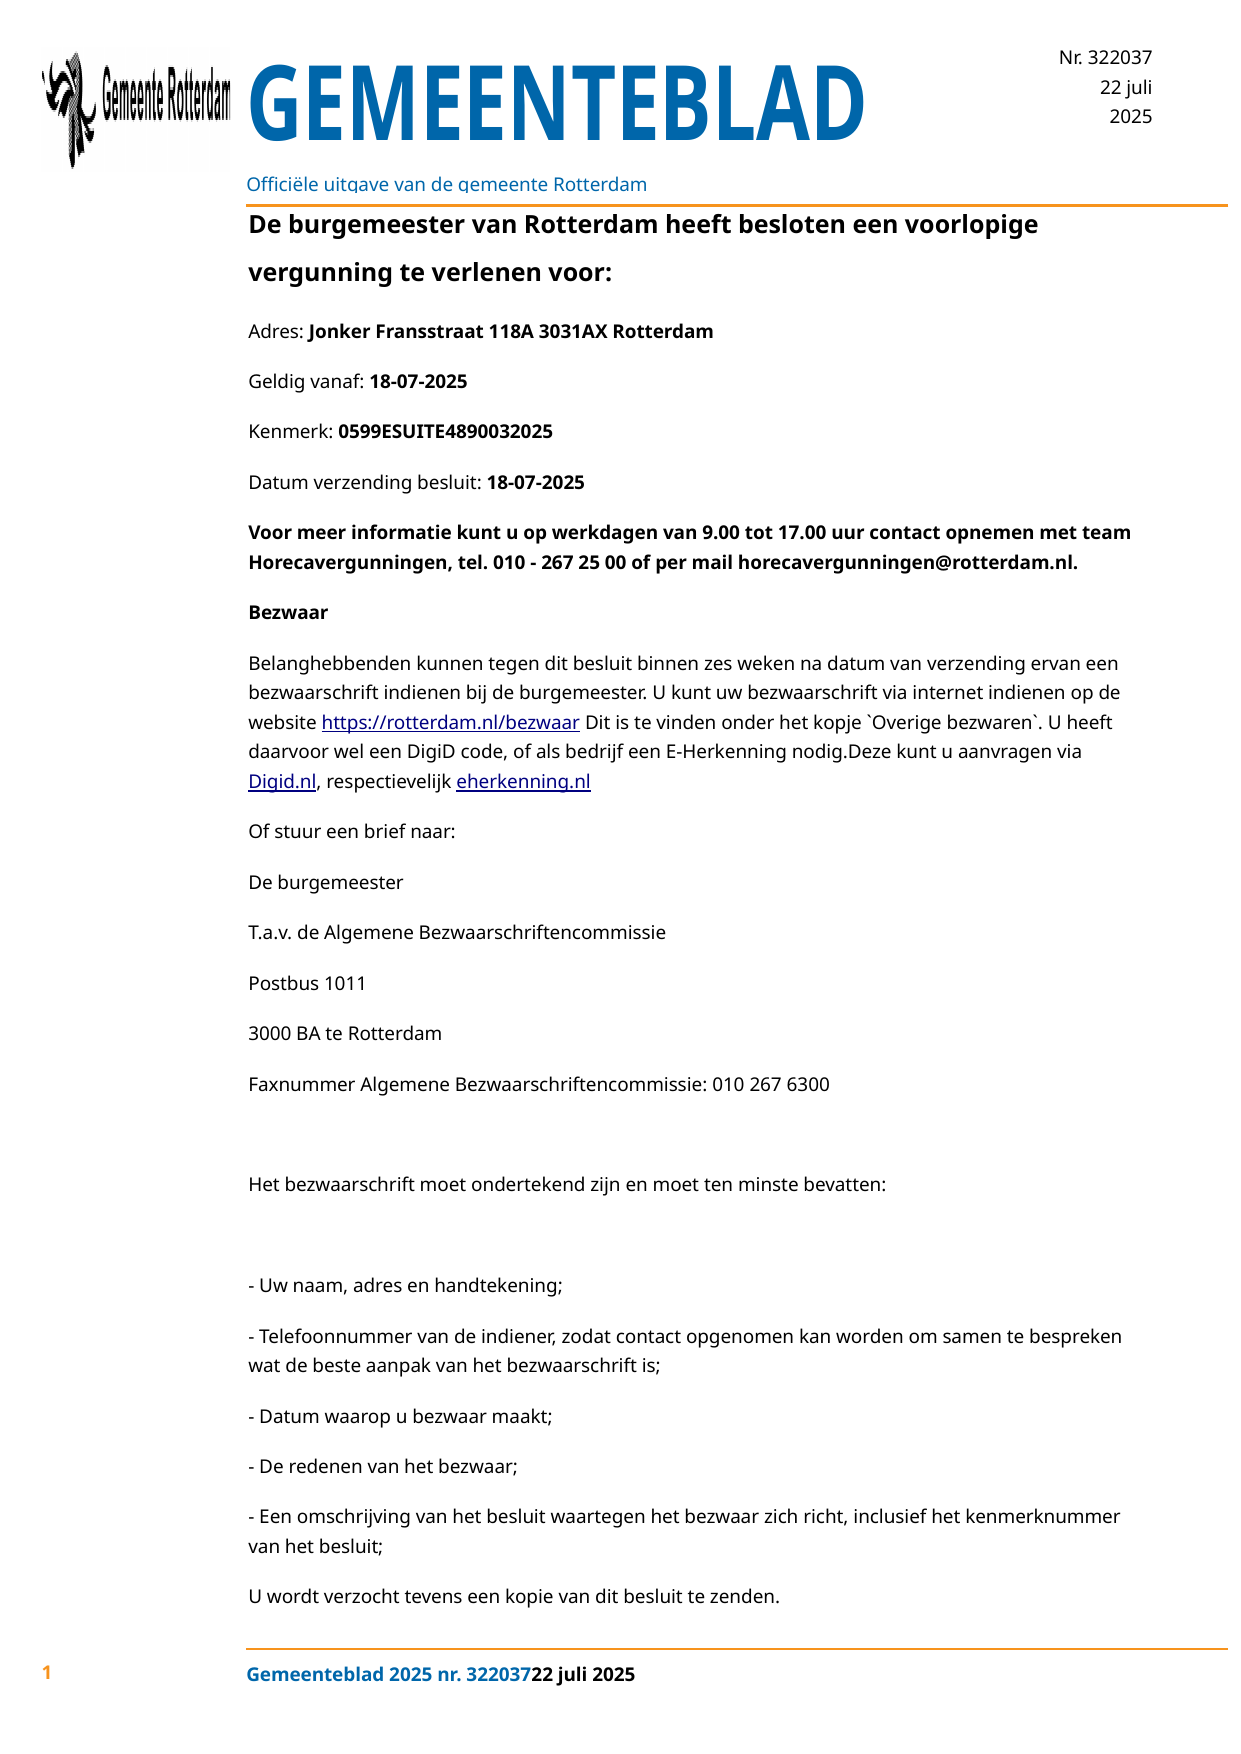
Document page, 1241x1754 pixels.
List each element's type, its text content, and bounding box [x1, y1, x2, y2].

text Het bezwaarschrift moet ondertekend zijn en moet ten minste bevatten: [248, 1172, 1152, 1197]
text Adres: Jonker Fransstraat 118A 3031AX Rotterdam [248, 318, 1152, 344]
text - Datum waarop u bezwaar maakt; [248, 1403, 1152, 1429]
text Of stuur een brief naar: [248, 819, 1152, 844]
text T.a.v. de Algemene Bezwaarschriftencommissie [248, 919, 1152, 945]
text Bezwaar [248, 599, 1152, 625]
text Datum verzending besluit: 18-07-2025 [248, 469, 1152, 495]
text Faxnummer Algemene Bezwaarschriftencommissie: 010 267 6300 [248, 1071, 1152, 1097]
picture [41, 47, 231, 172]
text Postbus 1011 [248, 970, 1152, 996]
text Geldig vanaf: 18-07-2025 [248, 368, 1152, 394]
text - Telefoonnummer van de indiener, zodat contact opgenomen kan worden om samen te bespreken wat de beste aanpak van het bezwaarschrift is; [248, 1323, 1152, 1378]
text Voor meer informatie kunt u op werkdagen van 9.00 tot 17.00 uur contact opnemen met team Horecavergunningen, tel. 010 - 267 25 00 of per mail horecavergunningen@rotterdam.nl. [248, 519, 1152, 575]
text - Uw naam, adres en handtekening; [248, 1272, 1152, 1298]
text 3000 BA te Rotterdam [248, 1020, 1152, 1046]
text Kenmerk: 0599ESUITE4890032025 [248, 419, 1152, 444]
text De burgemeester van Rotterdam heeft besloten een voorlopige vergunning te verlenen voor: [248, 207, 1152, 288]
text De burgemeester [248, 869, 1152, 895]
text Belanghebbenden kunnen tegen dit besluit binnen zes weken na datum van verzending ervan een bezwaarschrift indienen bij de burgemeester. U kunt uw bezwaarschrift via internet indienen op de website https://rotterdam.nl/bezwaar Dit is te vinden onder het kopje `Overige bezwaren`. U heeft daarvoor wel een DigiD code, of als bedrijf een E-Herkenning nodig.Deze kunt u aanvragen via Digid.nl, respectievelijk eherkenning.nl [248, 650, 1152, 794]
text - De redenen van het bezwaar; [248, 1453, 1152, 1479]
text U wordt verzocht tevens een kopie van dit besluit te zenden. [248, 1584, 1152, 1609]
text - Een omschrijving van het besluit waartegen het bezwaar zich richt, inclusief het kenmerknummer van het besluit; [248, 1504, 1152, 1559]
